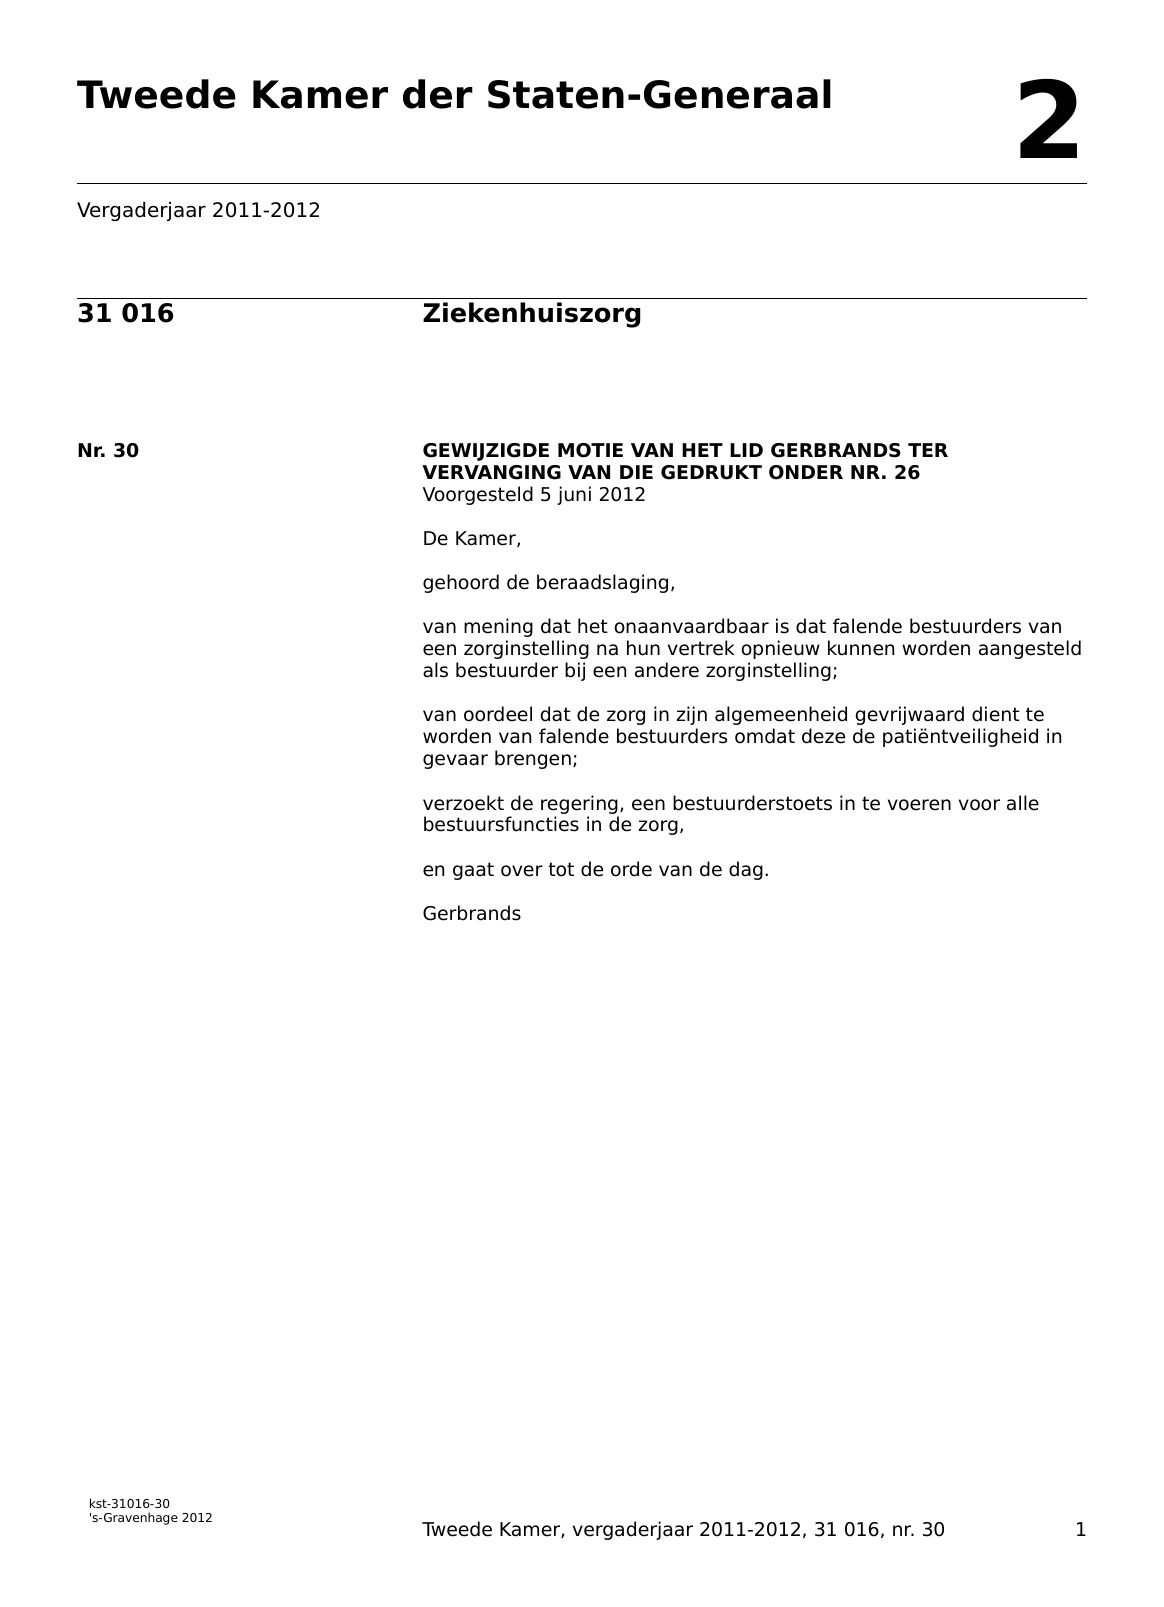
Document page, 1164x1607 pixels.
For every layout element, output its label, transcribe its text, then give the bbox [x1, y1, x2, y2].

text 's-Gravenhage 2012 [88, 1511, 323, 1525]
text kst-31016-30 [88, 1497, 323, 1511]
text Gerbrands [422, 903, 1087, 925]
text van oordeel dat de zorg in zijn algemeenheid gevrijwaard dient te worden van falende bestuurders omdat deze de patiëntveiligheid in gevaar brengen; [422, 704, 1087, 770]
text Voorgesteld 5 juni 2012 [422, 484, 1087, 506]
subtitle 31 016 Ziekenhuiszorg [77, 299, 1087, 329]
table_cell Vergaderjaar 2011-2012 [77, 184, 1087, 298]
text gehoord de beraadslaging, [422, 572, 1087, 594]
table_header 2 [886, 59, 1087, 183]
text De Kamer, [422, 528, 1087, 550]
text en gaat over tot de orde van de dag. [422, 858, 1087, 881]
table_header Tweede Kamer der Staten-Generaal [77, 59, 886, 183]
text van mening dat het onaanvaardbaar is dat falende bestuurders van een zorginstelling na hun vertrek opnieuw kunnen worden aangesteld als bestuurder bij een andere zorginstelling; [422, 616, 1087, 682]
text verzoekt de regering, een bestuurderstoets in te voeren voor alle bestuursfuncties in de zorg, [422, 792, 1087, 836]
subtitle Nr. 30 GEWIJZIGDE MOTIE VAN HET LID GERBRANDS TER VERVANGING VAN DIE GEDRUKT ONDER NR. 26 [77, 440, 1087, 484]
